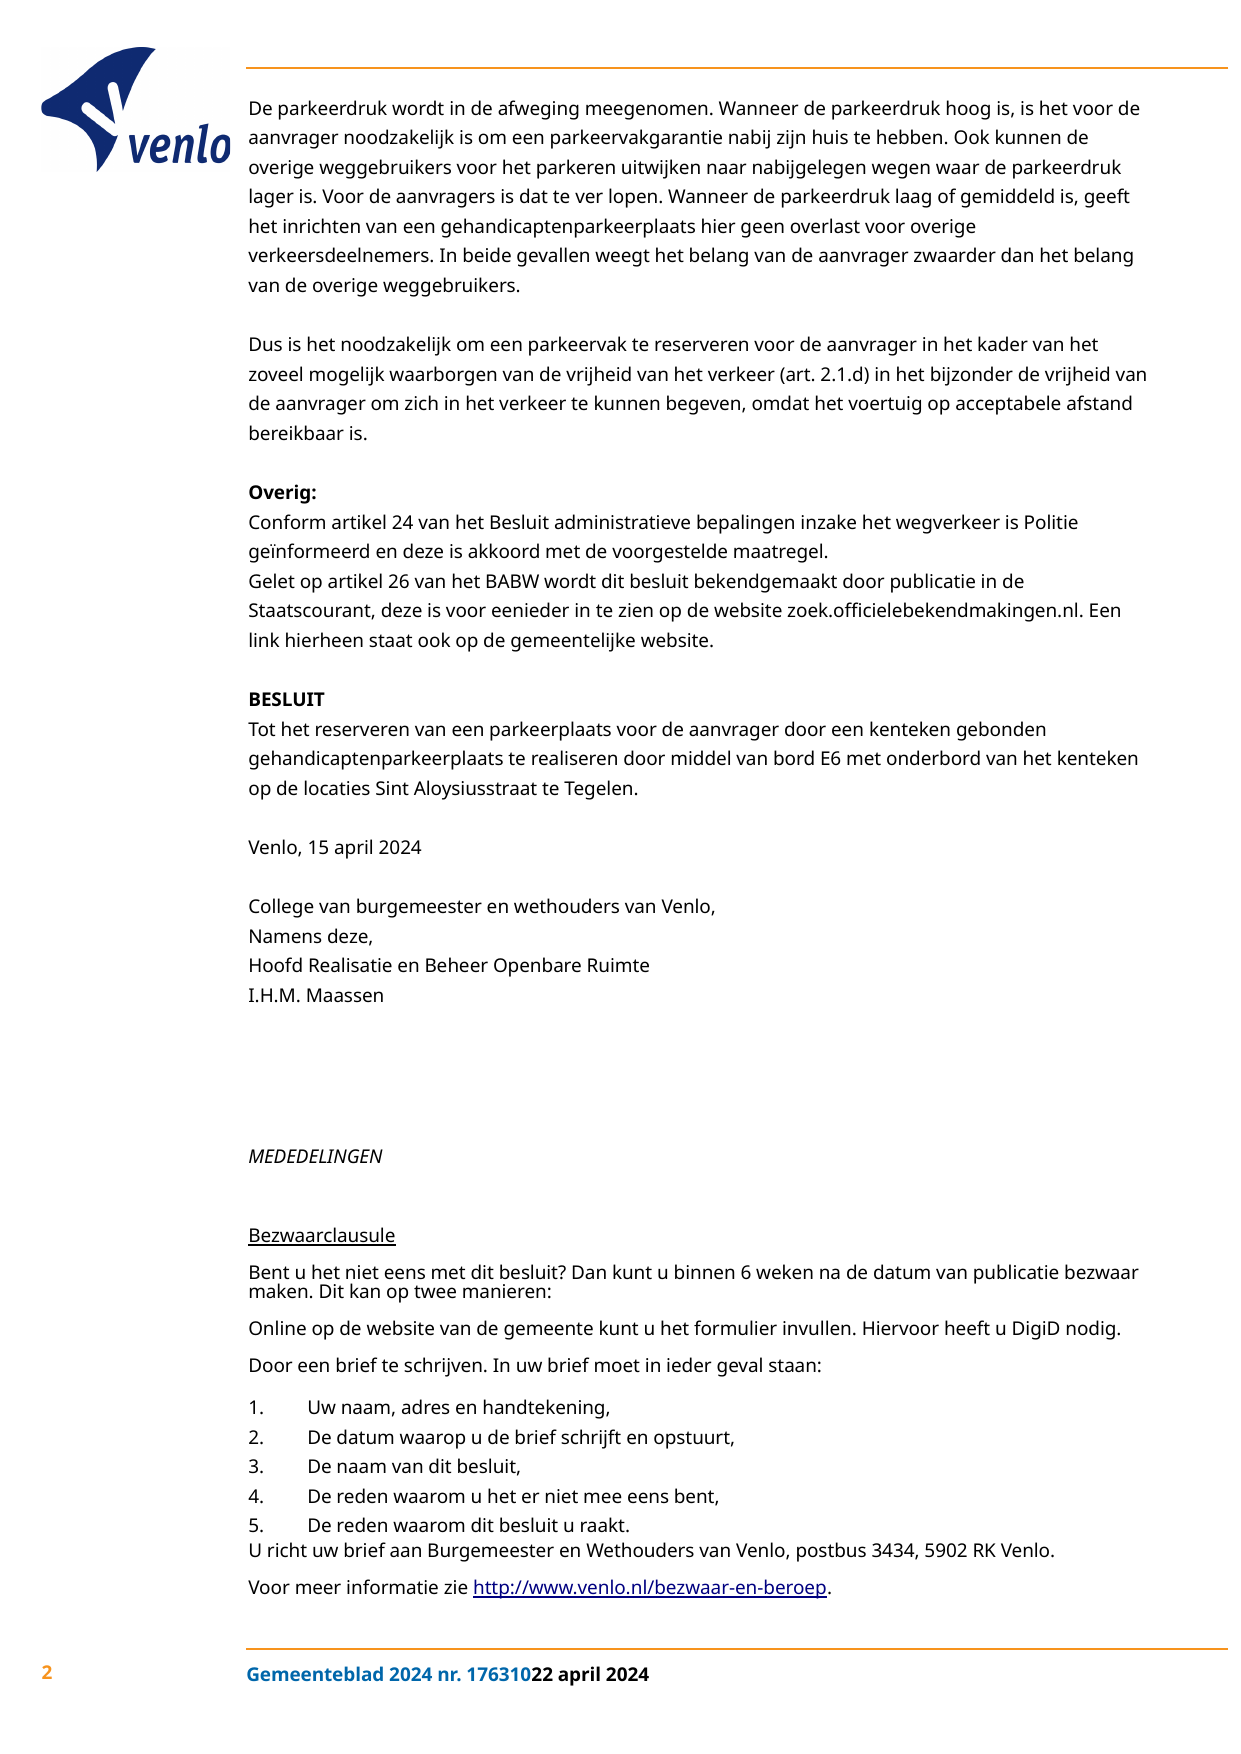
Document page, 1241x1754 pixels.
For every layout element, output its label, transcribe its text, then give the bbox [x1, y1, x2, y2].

text Door een brief te schrijven. In uw brief moet in ieder geval staan: [248, 1357, 1152, 1377]
text Overig: [248, 479, 1152, 505]
text Venlo, 15 april 2024 [248, 834, 1152, 860]
list De datum waarop u de brief schrijft en opstuurt, [248, 1424, 1152, 1449]
text Tot het reserveren van een parkeerplaats voor de aanvrager door een kenteken gebonden gehandicaptenparkeerplaats te realiseren door middel van bord E6 met onderbord van het kenteken op de locaties Sint Aloysiusstraat te Tegelen. [248, 716, 1152, 801]
text MEDEDELINGEN [248, 1144, 1152, 1169]
text Bezwaarclausule [248, 1227, 1152, 1246]
text De parkeerdruk wordt in de afweging meegenomen. Wanneer de parkeerdruk hoog is, is het voor de aanvrager noodzakelijk is om een parkeervakgarantie nabij zijn huis te hebben. Ook kunnen de overige weggebruikers voor het parkeren uitwijken naar nabijgelegen wegen waar de parkeerdruk lager is. Voor de aanvragers is dat te ver lopen. Wanneer de parkeerdruk laag of gemiddeld is, geeft het inrichten van een gehandicaptenparkeerplaats hier geen overlast voor overige verkeersdeelnemers. In beide gevallen weegt het belang van de aanvrager zwaarder dan het belang van de overige weggebruikers. [248, 95, 1152, 298]
text Bent u het niet eens met dit besluit? Dan kunt u binnen 6 weken na de datum van publicatie bezwaar maken. Dit kan op twee manieren: [248, 1264, 1152, 1303]
text U richt uw brief aan Burgemeester en Wethouders van Venlo, postbus 3434, 5902 RK Venlo. [248, 1542, 1152, 1561]
text Voor meer informatie zie http://www.venlo.nl/bezwaar-en-beroep. [248, 1579, 1152, 1598]
text Online op de website van de gemeente kunt u het formulier invullen. Hiervoor heeft u DigiD nodig. [248, 1320, 1152, 1339]
list De reden waarom dit besluit u raakt. [248, 1513, 1152, 1538]
text BESLUIT [248, 686, 1152, 712]
text Dus is het noodzakelijk om een parkeervak te reserveren voor de aanvrager in het kader van het zoveel mogelijk waarborgen van de vrijheid van het verkeer (art. 2.1.d) in het bijzonder de vrijheid van de aanvrager om zich in het verkeer te kunnen begeven, omdat het voertuig op acceptabele afstand bereikbaar is. [248, 331, 1152, 446]
list De naam van dit besluit, [248, 1453, 1152, 1479]
text I.H.M. Maassen [248, 982, 1152, 1008]
picture [41, 47, 231, 172]
text College van burgemeester en wethouders van Venlo, [248, 893, 1152, 919]
text Conform artikel 24 van het Besluit administratieve bepalingen inzake het wegverkeer is Politie geïnformeerd en deze is akkoord met de voorgestelde maatregel. [248, 509, 1152, 564]
text Gelet op artikel 26 van het BABW wordt dit besluit bekendgemaakt door publicatie in de Staatscourant, deze is voor eenieder in te zien op de website zoek.officielebekendmakingen.nl. Een link hierheen staat ook op de gemeentelijke website. [248, 568, 1152, 653]
list Uw naam, adres en handtekening, [248, 1394, 1152, 1420]
list De reden waarom u het er niet mee eens bent, [248, 1483, 1152, 1509]
text Hoofd Realisatie en Beheer Openbare Ruimte [248, 953, 1152, 978]
text Namens deze, [248, 923, 1152, 949]
